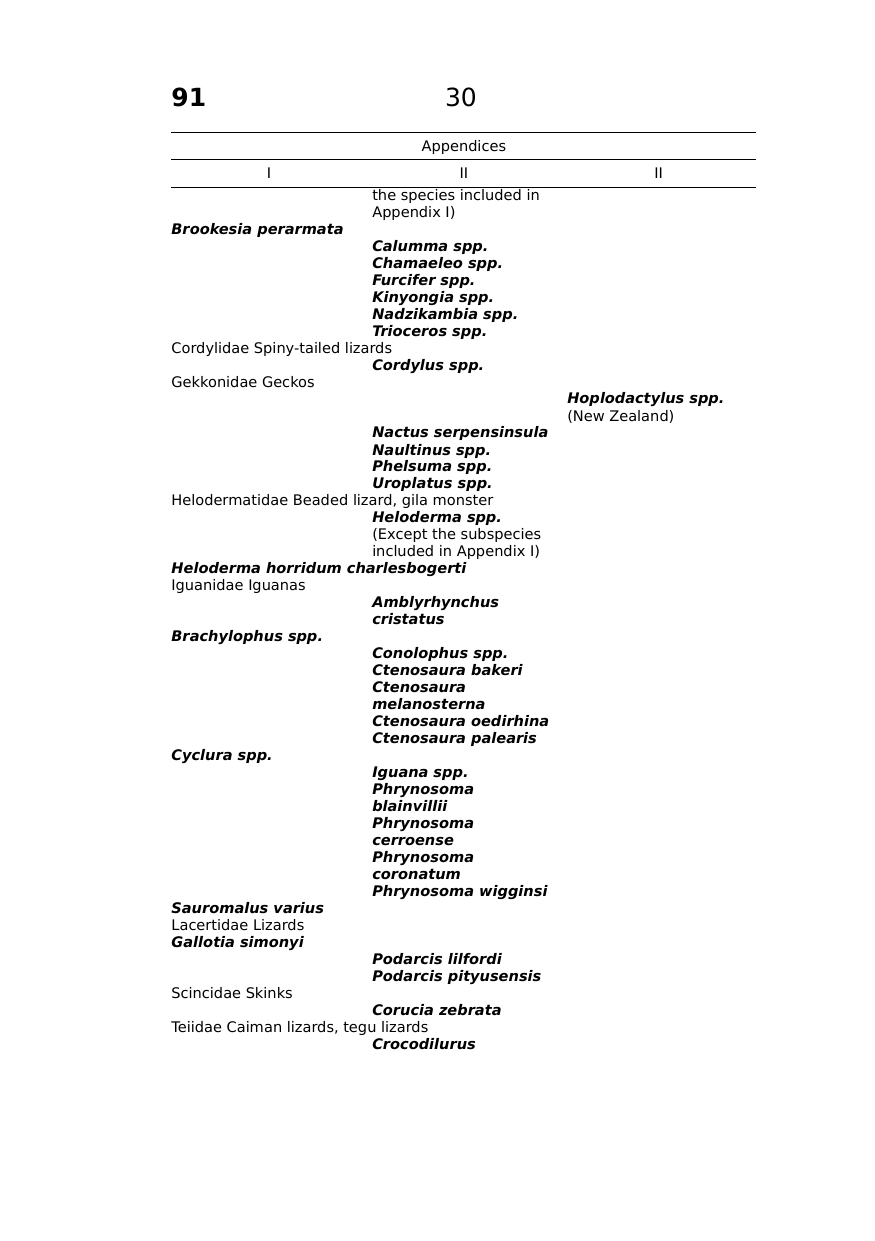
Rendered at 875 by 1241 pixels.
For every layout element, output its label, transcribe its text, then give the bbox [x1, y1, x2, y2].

table_cell [171, 645, 366, 662]
table_cell [561, 441, 756, 458]
table_cell Ctenosaura bakeri [366, 662, 561, 679]
table_cell [561, 747, 756, 764]
table_cell Brachylophus spp. [171, 628, 366, 645]
table_cell [561, 323, 756, 339]
table_cell [561, 424, 756, 441]
table_cell [171, 594, 366, 628]
table_cell Phelsuma spp. [366, 458, 561, 475]
table_cell [561, 900, 756, 917]
table_cell [561, 781, 756, 815]
table_cell [561, 221, 756, 238]
table_cell [171, 951, 366, 968]
table_cell II [366, 160, 561, 187]
table_cell Helodermatidae Beaded lizard, gila monster [171, 492, 756, 509]
table_cell [171, 306, 366, 322]
table_cell [171, 255, 366, 272]
table_cell [171, 458, 366, 475]
table_cell [171, 815, 366, 849]
table_cell Phrynosoma cerroense [366, 815, 561, 849]
table_cell Phrynosoma coronatum [366, 849, 561, 883]
table_cell [171, 1036, 366, 1053]
table_cell Gekkonidae Geckos [171, 374, 756, 390]
table_cell Cordylus spp. [366, 356, 561, 373]
table_cell Cordylidae Spiny-tailed lizards [171, 340, 756, 356]
table_cell [561, 356, 756, 373]
table_cell [561, 764, 756, 781]
table_cell Ctenosaura oedirhina [366, 713, 561, 730]
table_cell Conolophus spp. [366, 645, 561, 662]
table_cell [171, 356, 366, 373]
table_cell [171, 764, 366, 781]
table_cell [561, 188, 756, 221]
table_cell [171, 679, 366, 713]
table_cell Chamaeleo spp. [366, 255, 561, 272]
table_cell [561, 475, 756, 492]
table_cell [561, 509, 756, 560]
table_cell [561, 289, 756, 306]
table_cell Phrynosoma wigginsi [366, 883, 561, 900]
table_cell Uroplatus spp. [366, 475, 561, 492]
table_cell [366, 934, 561, 951]
table_cell [561, 968, 756, 985]
table_cell [171, 730, 366, 747]
table_cell Nactus serpensinsula [366, 424, 561, 441]
table_cell Gallotia simonyi [171, 934, 366, 951]
table_cell [561, 255, 756, 272]
table_cell Brookesia perarmata [171, 221, 366, 238]
table_cell Calumma spp. [366, 238, 561, 254]
table_cell [561, 628, 756, 645]
table_cell [171, 441, 366, 458]
table_cell Iguana spp. [366, 764, 561, 781]
table_cell [366, 390, 561, 424]
table_cell [171, 1002, 366, 1019]
table_cell [561, 458, 756, 475]
table_cell [561, 934, 756, 951]
table_cell [561, 849, 756, 883]
table_cell [561, 645, 756, 662]
table_cell Sauromalus varius [171, 900, 366, 917]
table_cell [561, 679, 756, 713]
table_cell Podarcis pityusensis [366, 968, 561, 985]
table_cell [366, 221, 561, 238]
table_cell [561, 815, 756, 849]
table_cell [561, 730, 756, 747]
table_cell Hoplodactylus spp. (New Zealand) [561, 390, 756, 424]
table_cell [171, 509, 366, 560]
table_cell [366, 747, 561, 764]
table_cell [171, 968, 366, 985]
table_cell [171, 272, 366, 288]
table_cell [561, 883, 756, 900]
table_cell Podarcis lilfordi [366, 951, 561, 968]
table_cell [561, 951, 756, 968]
table_cell Kinyongia spp. [366, 289, 561, 306]
table_cell [171, 238, 366, 254]
table_cell [171, 781, 366, 815]
table_cell [171, 475, 366, 492]
table_cell [171, 713, 366, 730]
table_cell [561, 594, 756, 628]
table_header [561, 133, 756, 159]
table_cell Corucia zebrata [366, 1002, 561, 1019]
table_cell [171, 390, 366, 424]
table_header [171, 133, 366, 159]
table_cell Iguanidae Iguanas [171, 577, 756, 594]
table_cell [171, 188, 366, 221]
table_cell [561, 1002, 756, 1019]
table_cell Scincidae Skinks [171, 985, 756, 1002]
table_cell II [561, 160, 756, 187]
table_cell Lacertidae Lizards [171, 917, 756, 934]
table_cell [171, 289, 366, 306]
table_cell I [171, 160, 366, 187]
table_cell [561, 272, 756, 288]
table_cell [171, 883, 366, 900]
table_cell the species included in Appendix I) [366, 188, 561, 221]
table_cell [171, 323, 366, 339]
table_cell [561, 1036, 756, 1053]
table_cell [366, 628, 561, 645]
table_header Appendices [366, 133, 561, 159]
table_cell Nadzikambia spp. [366, 306, 561, 322]
table_cell [561, 713, 756, 730]
table_cell Trioceros spp. [366, 323, 561, 339]
table_cell Ctenosaura palearis [366, 730, 561, 747]
table_cell [366, 900, 561, 917]
table_cell Heloderma horridum charlesbogerti [171, 560, 756, 577]
table_cell Naultinus spp. [366, 441, 561, 458]
table_cell [561, 238, 756, 254]
table_cell Cyclura spp. [171, 747, 366, 764]
table_cell [561, 306, 756, 322]
table_cell [561, 662, 756, 679]
table_cell Heloderma spp. (Except the subspecies included in Appendix I) [366, 509, 561, 560]
table_cell [171, 849, 366, 883]
table_cell [171, 424, 366, 441]
table_cell Teiidae Caiman lizards, tegu lizards [171, 1019, 756, 1036]
table_cell Furcifer spp. [366, 272, 561, 288]
table_cell Amblyrhynchus cristatus [366, 594, 561, 628]
table_cell Ctenosaura melanosterna [366, 679, 561, 713]
table_cell Phrynosoma blainvillii [366, 781, 561, 815]
table_cell [171, 662, 366, 679]
table_cell Crocodilurus [366, 1036, 561, 1053]
